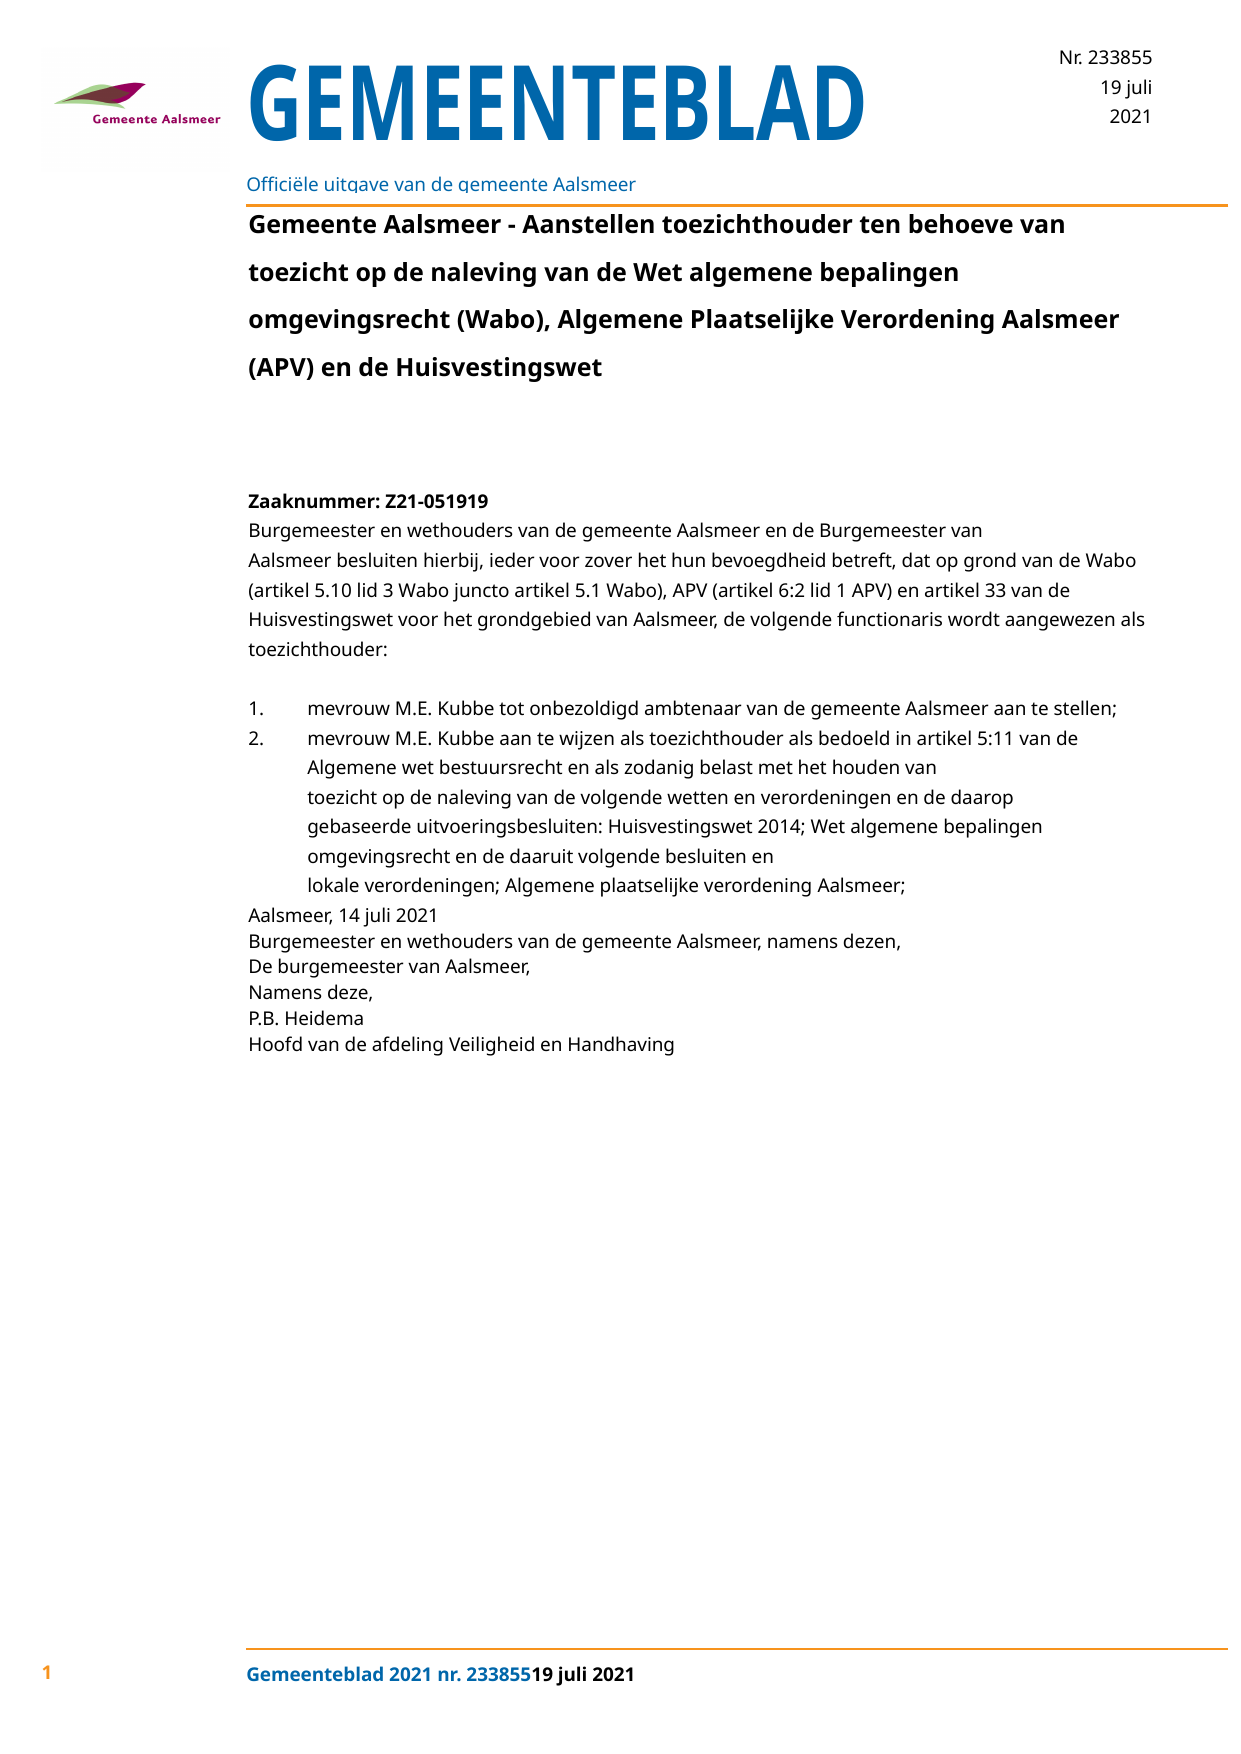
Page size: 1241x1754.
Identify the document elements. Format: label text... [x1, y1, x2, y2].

text Zaaknummer: Z21-051919 [248, 488, 1152, 514]
text Burgemeester en wethouders van de gemeente Aalsmeer en de Burgemeester van [248, 518, 1152, 543]
text Burgemeester en wethouders van de gemeente Aalsmeer, namens dezen, [248, 928, 1152, 954]
list gebaseerde uitvoeringsbesluiten: Huisvestingswet 2014; Wet algemene bepalingen omgevingsrecht en de daaruit volgende besluiten en [248, 813, 1152, 869]
list mevrouw M.E. Kubbe tot onbezoldigd ambtenaar van de gemeente Aalsmeer aan te stellen; [248, 695, 1152, 721]
text Namens deze, [248, 979, 1152, 1005]
text Hoofd van de afdeling Veiligheid en Handhaving [248, 1031, 1152, 1057]
picture [41, 47, 231, 172]
text Aalsmeer, 14 juli 2021 [248, 902, 1152, 928]
list mevrouw M.E. Kubbe aan te wijzen als toezichthouder als bedoeld in artikel 5:11 van de Algemene wet bestuursrecht en als zodanig belast met het houden van [248, 725, 1152, 780]
text De burgemeester van Aalsmeer, [248, 954, 1152, 979]
text Aalsmeer besluiten hierbij, ieder voor zover het hun bevoegdheid betreft, dat op grond van de Wabo (artikel 5.10 lid 3 Wabo juncto artikel 5.1 Wabo), APV (artikel 6:2 lid 1 APV) en artikel 33 van de Huisvestingswet voor het grondgebied van Aalsmeer, de volgende functionaris wordt aangewezen als toezichthouder: [248, 547, 1152, 662]
list lokale verordeningen; Algemene plaatselijke verordening Aalsmeer; [248, 873, 1152, 898]
text Gemeente Aalsmeer - Aanstellen toezichthouder ten behoeve van toezicht op de naleving van de Wet algemene bepalingen omgevingsrecht (Wabo), Algemene Plaatselijke Verordening Aalsmeer (APV) en de Huisvestingswet [248, 207, 1152, 384]
list toezicht op de naleving van de volgende wetten en verordeningen en de daarop [248, 784, 1152, 810]
text P.B. Heidema [248, 1005, 1152, 1031]
